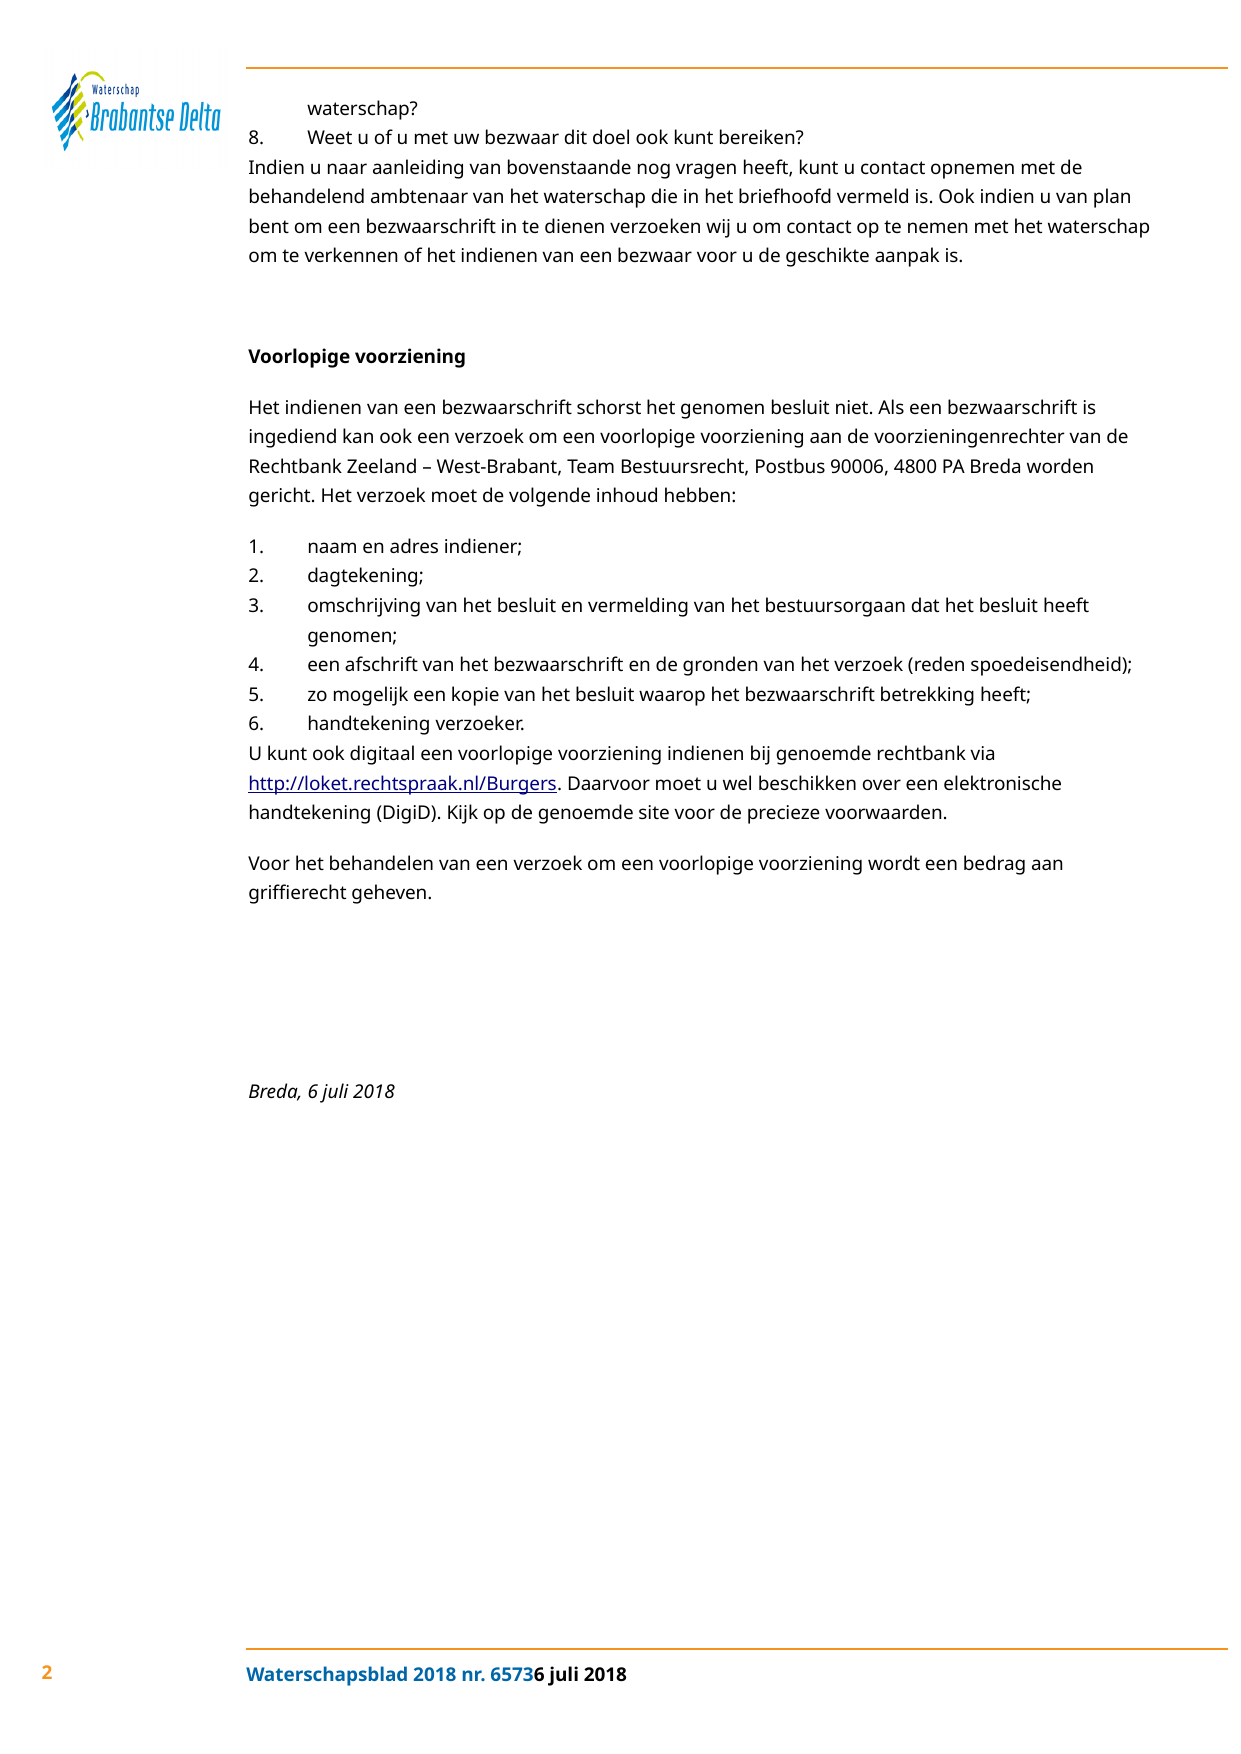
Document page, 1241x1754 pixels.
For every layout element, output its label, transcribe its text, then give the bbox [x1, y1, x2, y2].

list handtekening verzoeker. [248, 711, 1152, 736]
text Indien u naar aanleiding van bovenstaande nog vragen heeft, kunt u contact opnemen met de behandelend ambtenaar van het waterschap die in het briefhoofd vermeld is. Ook indien u van plan bent om een bezwaarschrift in te dienen verzoeken wij u om contact op te nemen met het waterschap om te verkennen of het indienen van een bezwaar voor u de geschikte aanpak is. [248, 154, 1152, 268]
list dagtekening; [248, 563, 1152, 588]
text Voor het behandelen van een verzoek om een voorlopige voorziening wordt een bedrag aan griffierecht geheven. [248, 850, 1152, 905]
list naam en adres indiener; [248, 533, 1152, 559]
list waterschap? [248, 95, 1152, 121]
text Voorlopige voorziening [248, 343, 1152, 369]
list zo mogelijk een kopie van het besluit waarop het bezwaarschrift betrekking heeft; [248, 681, 1152, 707]
picture [41, 47, 231, 172]
list Weet u of u met uw bezwaar dit doel ook kunt bereiken? [248, 124, 1152, 150]
text U kunt ook digitaal een voorlopige voorziening indienen bij genoemde rechtbank via http://loket.rechtspraak.nl/Burgers. Daarvoor moet u wel beschikken over een elektronische handtekening (DigiD). Kijk op de genoemde site voor de precieze voorwaarden. [248, 740, 1152, 825]
text Het indienen van een bezwaarschrift schorst het genomen besluit niet. Als een bezwaarschrift is ingediend kan ook een verzoek om een voorlopige voorziening aan de voorzieningenrechter van de Rechtbank Zeeland – West-Brabant, Team Bestuursrecht, Postbus 90006, 4800 PA Breda worden gericht. Het verzoek moet de volgende inhoud hebben: [248, 394, 1152, 508]
text Breda, 6 juli 2018 [248, 1078, 1152, 1104]
list een afschrift van het bezwaarschrift en de gronden van het verzoek (reden spoedeisendheid); [248, 651, 1152, 677]
list omschrijving van het besluit en vermelding van het bestuursorgaan dat het besluit heeft genomen; [248, 592, 1152, 648]
